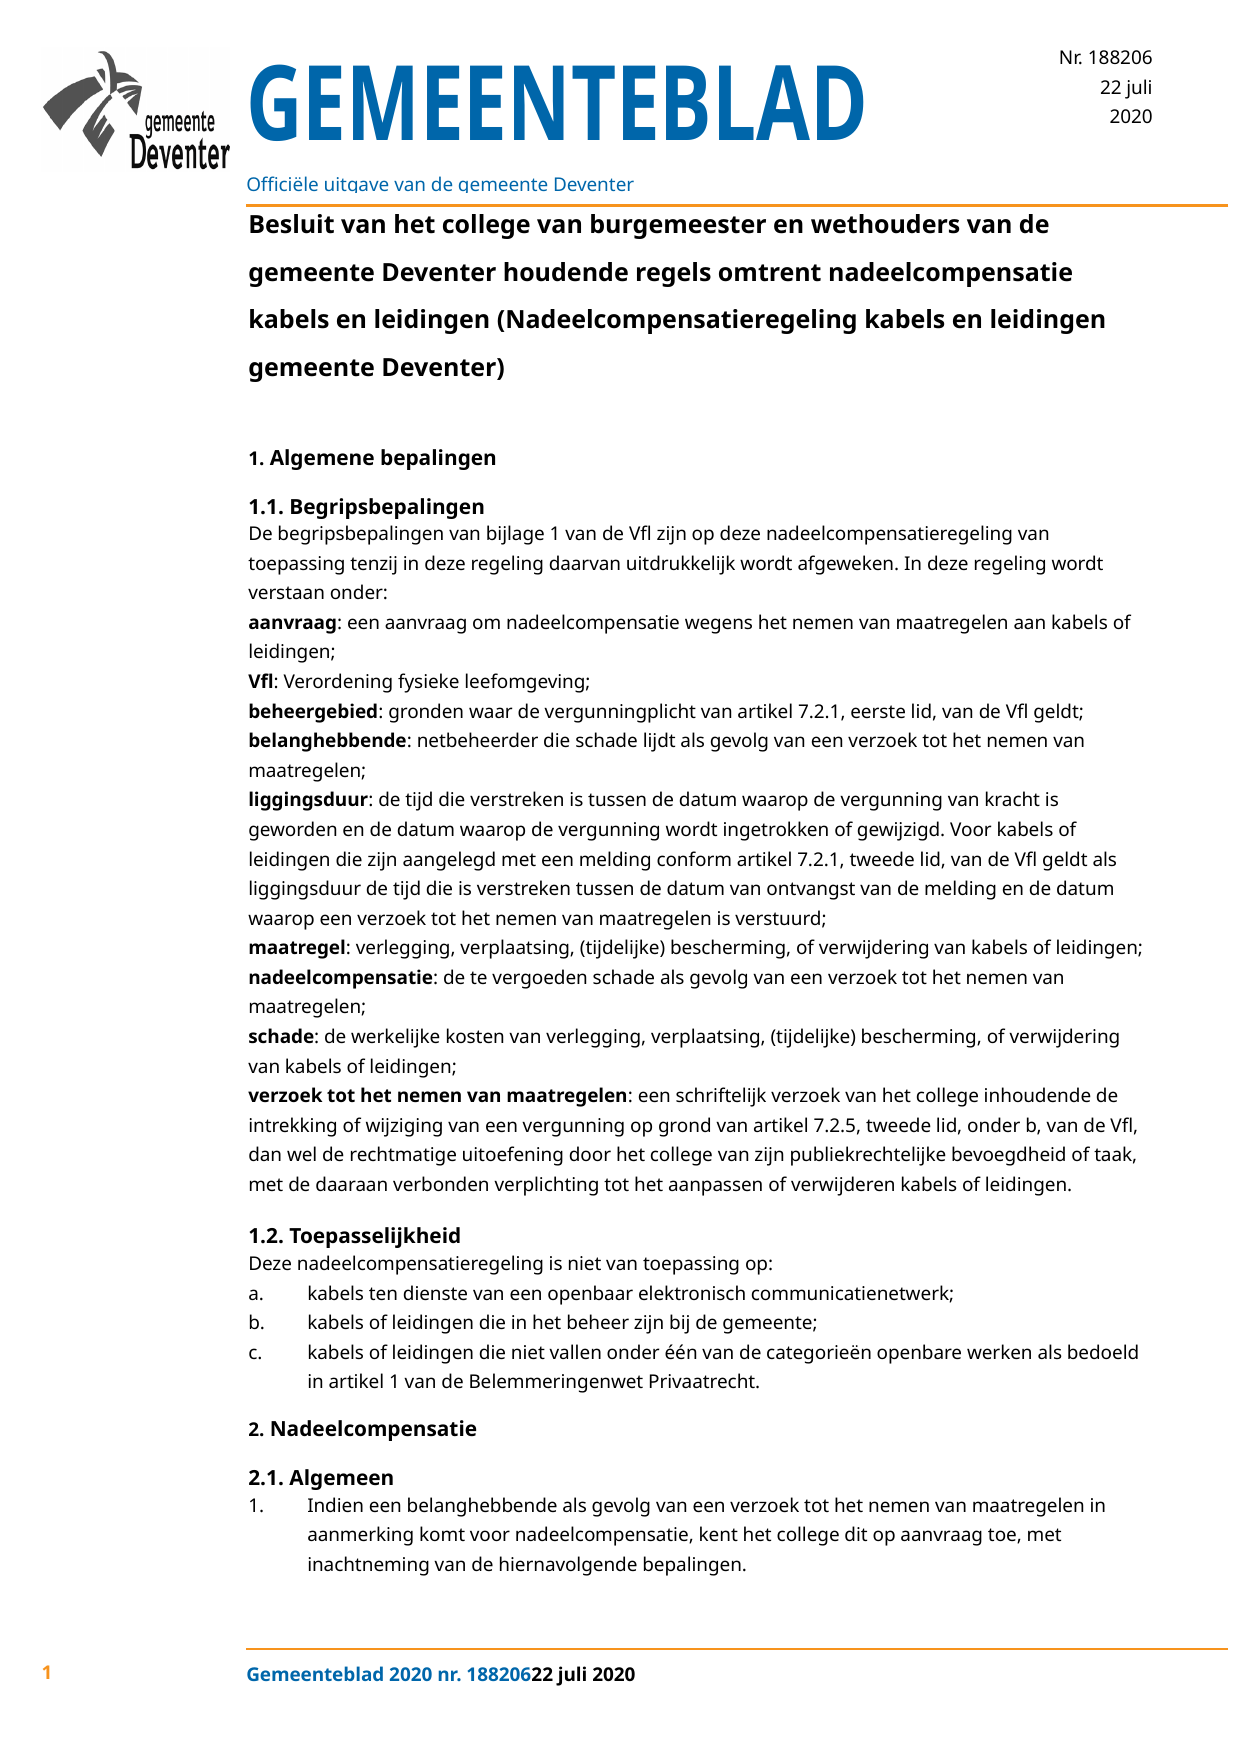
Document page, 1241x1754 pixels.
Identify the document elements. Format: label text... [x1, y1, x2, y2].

text De begripsbepalingen van bijlage 1 van de Vfl zijn op deze nadeelcompensatieregeling van toepassing tenzij in deze regeling daarvan uitdrukkelijk wordt afgeweken. In deze regeling wordt verstaan onder: [248, 520, 1152, 605]
text schade: de werkelijke kosten van verlegging, verplaatsing, (tijdelijke) bescherming, of verwijdering van kabels of leidingen; [248, 1023, 1152, 1079]
list Indien een belanghebbende als gevolg van een verzoek tot het nemen van maatregelen in aanmerking komt voor nadeelcompensatie, kent het college dit op aanvraag toe, met inachtneming van de hiernavolgende bepalingen. [248, 1492, 1152, 1577]
list kabels of leidingen die in het beheer zijn bij de gemeente; [248, 1309, 1152, 1335]
text Besluit van het college van burgemeester en wethouders van de gemeente Deventer houdende regels omtrent nadeelcompensatie kabels en leidingen (Nadeelcompensatieregeling kabels en leidingen gemeente Deventer) [248, 207, 1152, 384]
text maatregel: verlegging, verplaatsing, (tijdelijke) bescherming, of verwijdering van kabels of leidingen; [248, 934, 1152, 960]
text verzoek tot het nemen van maatregelen: een schriftelijk verzoek van het college inhoudende de intrekking of wijziging van een vergunning op grond van artikel 7.2.5, tweede lid, onder b, van de Vfl, dan wel de rechtmatige uitoefening door het college van zijn publiekrechtelijke bevoegdheid of taak, met de daaraan verbonden verplichting tot het aanpassen of verwijderen kabels of leidingen. [248, 1082, 1152, 1197]
list kabels of leidingen die niet vallen onder één van de categorieën openbare werken als bedoeld in artikel 1 van de Belemmeringenwet Privaatrecht. [248, 1339, 1152, 1394]
text liggingsduur: de tijd die verstreken is tussen de datum waarop de vergunning van kracht is geworden en de datum waarop de vergunning wordt ingetrokken of gewijzigd. Voor kabels of leidingen die zijn aangelegd met een melding conform artikel 7.2.1, tweede lid, van de Vfl geldt als liggingsduur de tijd die is verstreken tussen de datum van ontvangst van de melding en de datum waarop een verzoek tot het nemen van maatregelen is verstuurd; [248, 787, 1152, 931]
picture [41, 47, 231, 172]
text 1.1. Begripsbepalingen [248, 492, 1152, 520]
text 1. Algemene bepalingen [248, 443, 1152, 471]
text aanvraag: een aanvraag om nadeelcompensatie wegens het nemen van maatregelen aan kabels of leidingen; [248, 609, 1152, 664]
text nadeelcompensatie: de te vergoeden schade als gevolg van een verzoek tot het nemen van maatregelen; [248, 964, 1152, 1019]
text Vfl: Verordening fysieke leefomgeving; [248, 668, 1152, 694]
text 2.1. Algemeen [248, 1463, 1152, 1492]
text belanghebbende: netbeheerder die schade lijdt als gevolg van een verzoek tot het nemen van maatregelen; [248, 727, 1152, 783]
text beheergebied: gronden waar de vergunningplicht van artikel 7.2.1, eerste lid, van de Vfl geldt; [248, 698, 1152, 724]
text 2. Nadeelcompensatie [248, 1414, 1152, 1442]
text Deze nadeelcompensatieregeling is niet van toepassing op: [248, 1250, 1152, 1276]
list kabels ten dienste van een openbaar elektronisch communicatienetwerk; [248, 1280, 1152, 1305]
text 1.2. Toepasselijkheid [248, 1222, 1152, 1250]
